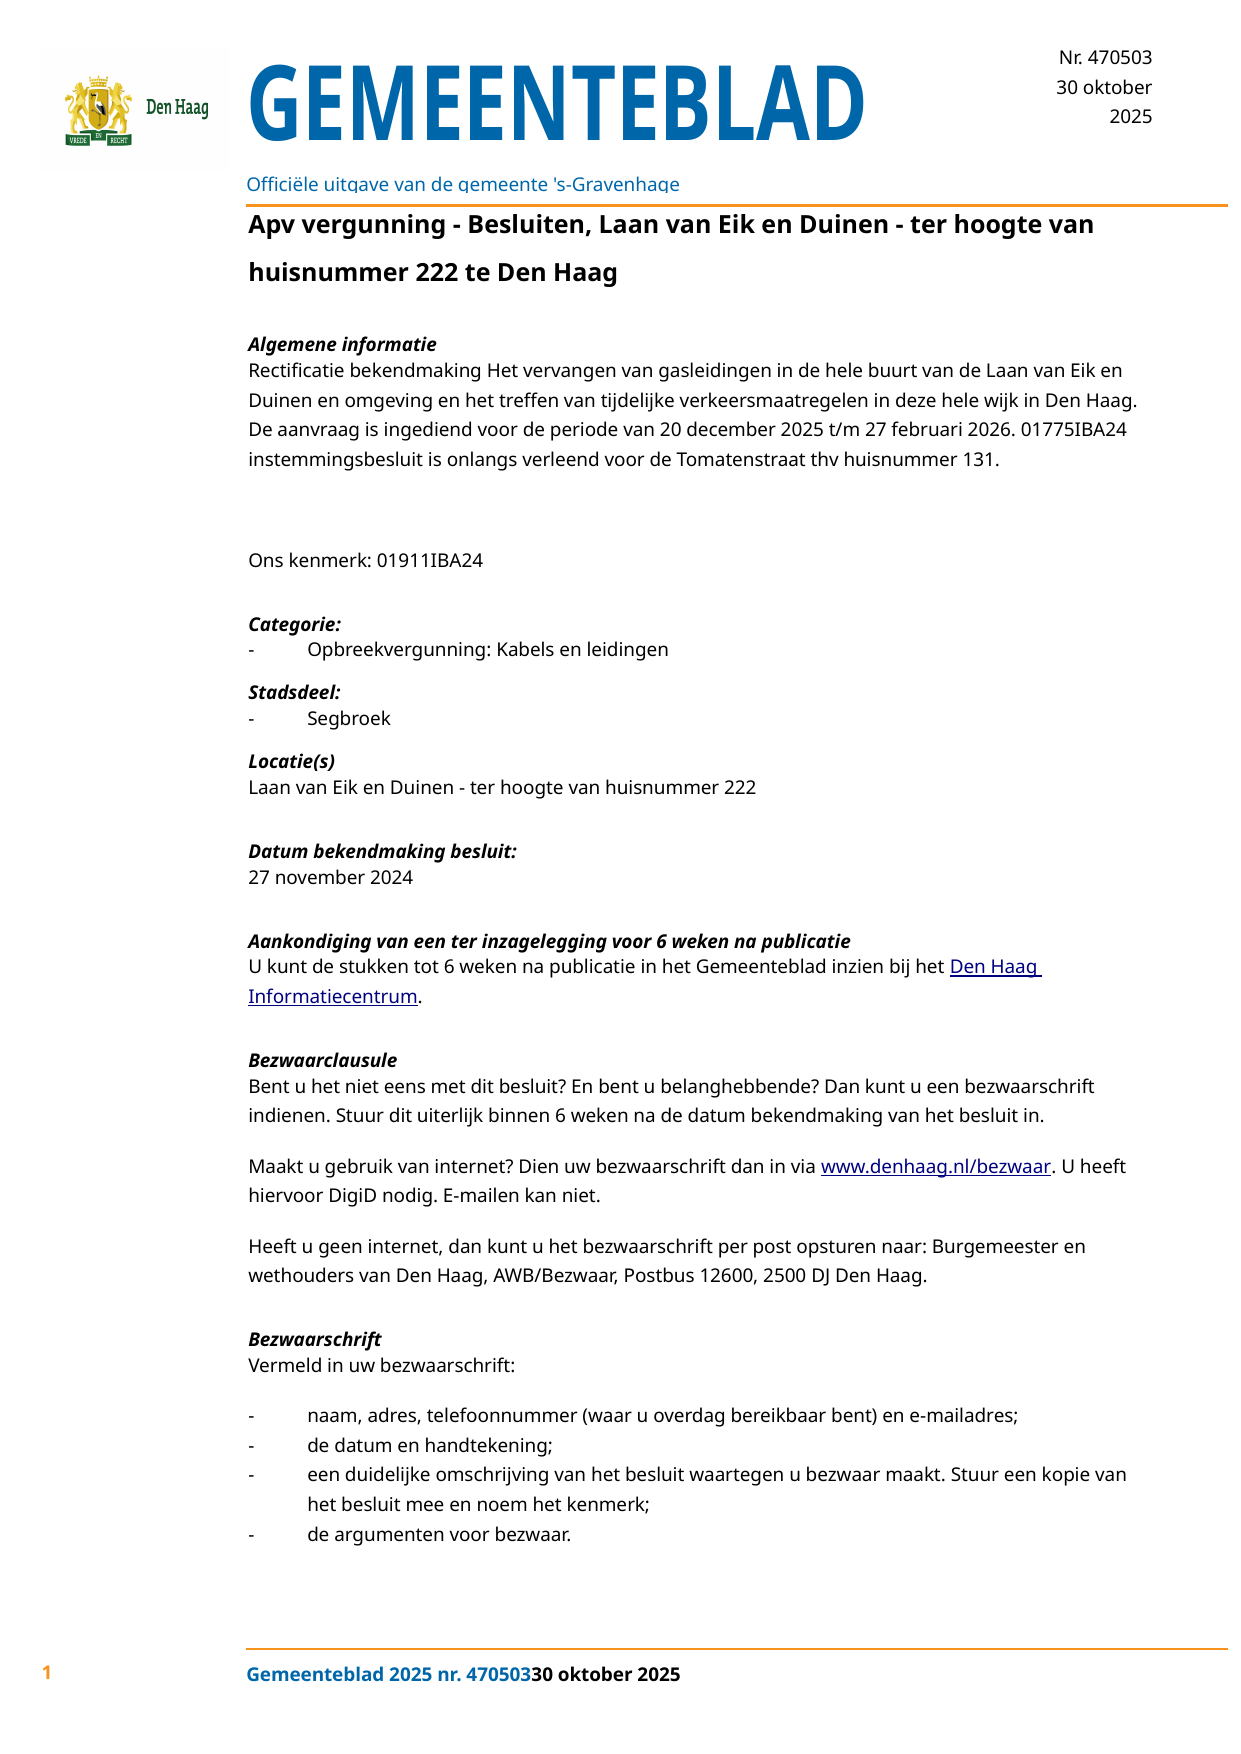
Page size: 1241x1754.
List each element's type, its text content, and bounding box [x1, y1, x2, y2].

text Bezwaarschrift [248, 1326, 1152, 1352]
text 27 november 2024 [248, 864, 1152, 889]
text Algemene informatie [248, 331, 1152, 357]
text Heeft u geen internet, dan kunt u het bezwaarschrift per post opsturen naar: Burgemeester en wethouders van Den Haag, AWB/Bezwaar, Postbus 12600, 2500 DJ Den Haag. [248, 1233, 1152, 1288]
text Categorie: [248, 611, 1152, 636]
list Segbroek [248, 705, 1152, 731]
text U kunt de stukken tot 6 weken na publicatie in het Gemeenteblad inzien bij het Den Haag Informatiecentrum. [248, 953, 1152, 1009]
text Rectificatie bekendmaking Het vervangen van gasleidingen in de hele buurt van de Laan van Eik en Duinen en omgeving en het treffen van tijdelijke verkeersmaatregelen in deze hele wijk in Den Haag. De aanvraag is ingediend voor de periode van 20 december 2025 t/m 27 februari 2026. 01775IBA24 instemmingsbesluit is onlangs verleend voor de Tomatenstraat thv huisnummer 131. [248, 357, 1152, 472]
text Laan van Eik en Duinen - ter hoogte van huisnummer 222 [248, 774, 1152, 800]
text Datum bekendmaking besluit: [248, 838, 1152, 864]
list de argumenten voor bezwaar. [248, 1521, 1152, 1547]
list de datum en handtekening; [248, 1432, 1152, 1458]
text Aankondiging van een ter inzagelegging voor 6 weken na publicatie [248, 928, 1152, 953]
text Stadsdeel: [248, 679, 1152, 705]
text Ons kenmerk: 01911IBA24 [248, 547, 1152, 572]
text Vermeld in uw bezwaarschrift: [248, 1352, 1152, 1378]
text Bent u het niet eens met dit besluit? En bent u belanghebbende? Dan kunt u een bezwaarschrift indienen. Stuur dit uiterlijk binnen 6 weken na de datum bekendmaking van het besluit in. [248, 1073, 1152, 1128]
text Bezwaarclausule [248, 1047, 1152, 1073]
text Apv vergunning - Besluiten, Laan van Eik en Duinen - ter hoogte van huisnummer 222 te Den Haag [248, 207, 1152, 288]
text Maakt u gebruik van internet? Dien uw bezwaarschrift dan in via www.denhaag.nl/bezwaar. U heeft hiervoor DigiD nodig. E-mailen kan niet. [248, 1153, 1152, 1208]
text Locatie(s) [248, 748, 1152, 774]
picture [41, 47, 231, 172]
list naam, adres, telefoonnummer (waar u overdag bereikbaar bent) en e-mailadres; [248, 1402, 1152, 1428]
list een duidelijke omschrijving van het besluit waartegen u bezwaar maakt. Stuur een kopie van het besluit mee en noem het kenmerk; [248, 1462, 1152, 1517]
list Opbreekvergunning: Kabels en leidingen [248, 636, 1152, 662]
